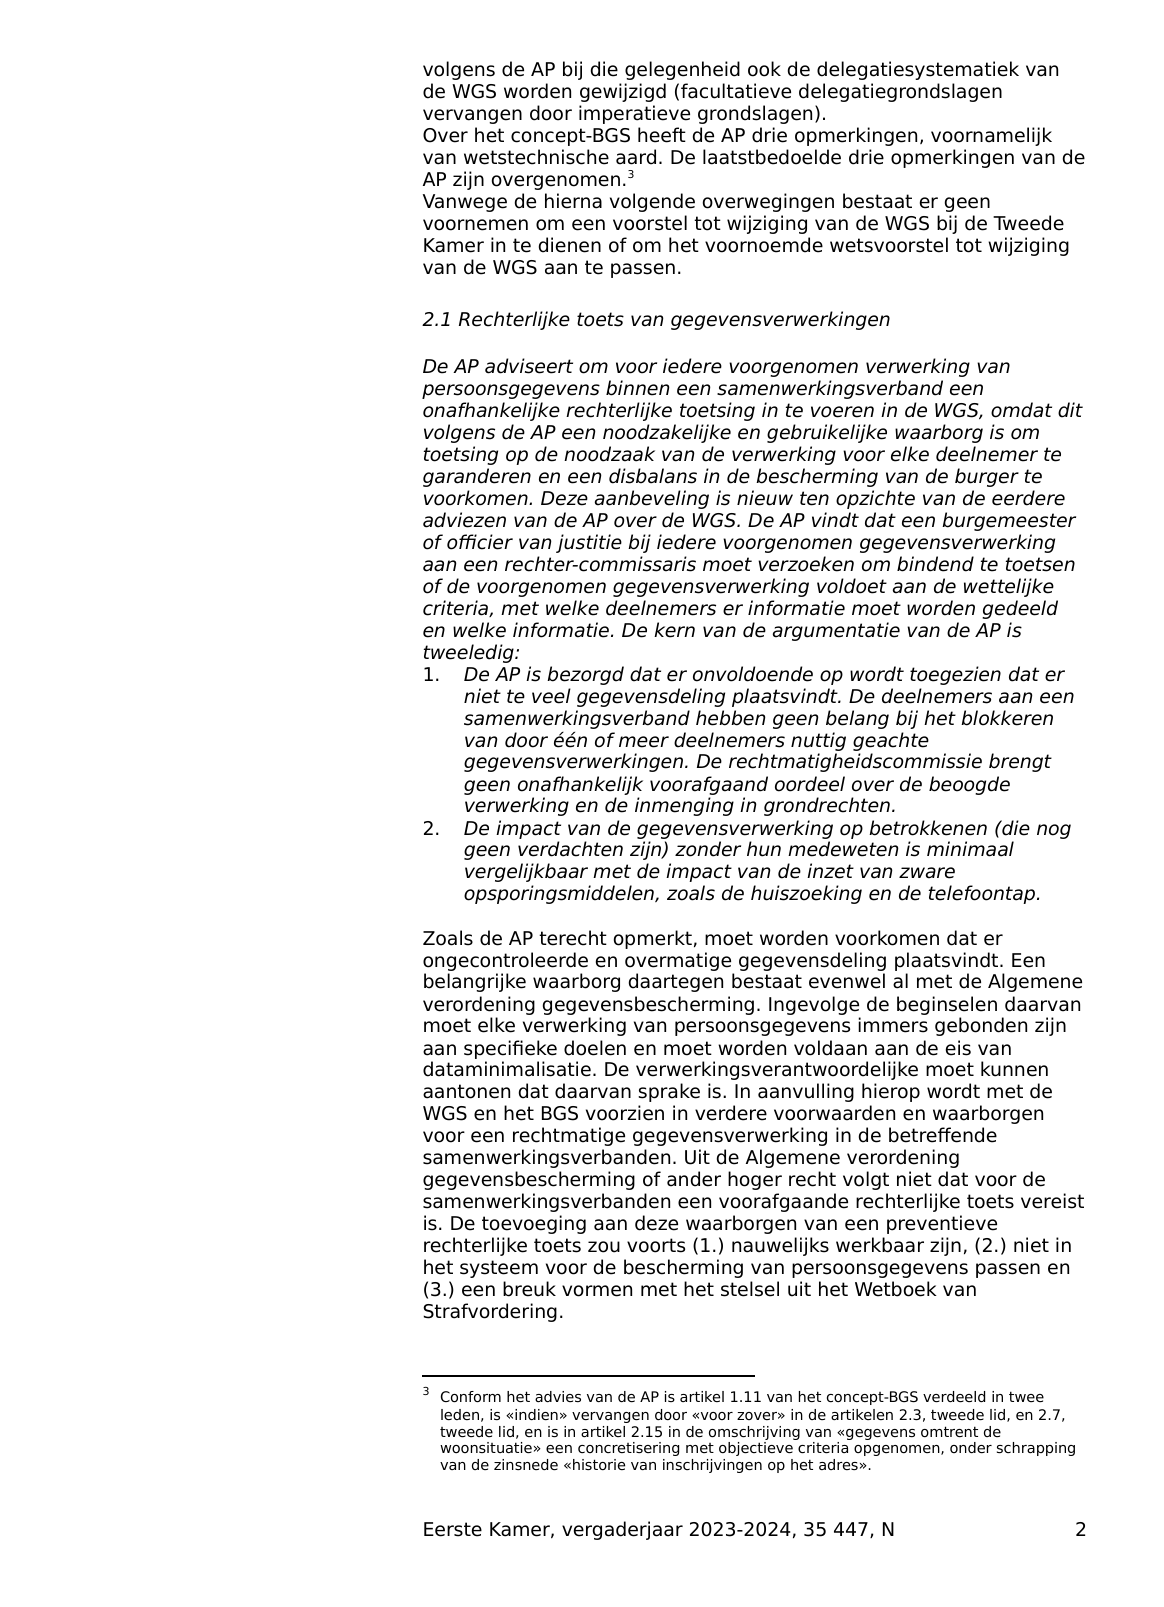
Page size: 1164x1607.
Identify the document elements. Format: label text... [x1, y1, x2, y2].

text 1. De AP is bezorgd dat er onvoldoende op wordt toegezien dat er niet te veel gegevensdeling plaatsvindt. De deelnemers aan een samenwerkingsverband hebben geen belang bij het blokkeren van door één of meer deelnemers nuttig geachte gegevensverwerkingen. De rechtmatigheidscommissie brengt geen onafhankelijk voorafgaand oordeel over de beoogde verwerking en de inmenging in grondrechten. [422, 663, 1087, 817]
text Conform het advies van de AP is artikel 1.11 van het concept-BGS verdeeld in twee leden, is «indien» vervangen door «voor zover» in de artikelen 2.3, tweede lid, en 2.7, tweede lid, en is in artikel 2.15 in de omschrijving van «gegevens omtrent de woonsituatie» een concretisering met objectieve criteria opgenomen, onder schrapping van de zinsnede «historie van inschrijvingen op het adres». [422, 1385, 1087, 1474]
text volgens de AP bij die gelegenheid ook de delegatiesystematiek van de WGS worden gewijzigd (facultatieve delegatiegrondslagen vervangen door imperatieve grondslagen). [422, 59, 1087, 125]
text De AP adviseert om voor iedere voorgenomen verwerking van persoonsgegevens binnen een samenwerkingsverband een onafhankelijke rechterlijke toetsing in te voeren in de WGS, omdat dit volgens de AP een noodzakelijke en gebruikelijke waarborg is om toetsing op de noodzaak van de verwerking voor elke deelnemer te garanderen en een disbalans in de bescherming van de burger te voorkomen. Deze aanbeveling is nieuw ten opzichte van de eerdere adviezen van de AP over de WGS. De AP vindt dat een burgemeester of officier van justitie bij iedere voorgenomen gegevensverwerking aan een rechter-commissaris moet verzoeken om bindend te toetsen of de voorgenomen gegevensverwerking voldoet aan de wettelijke criteria, met welke deelnemers er informatie moet worden gedeeld en welke informatie. De kern van de argumentatie van de AP is tweeledig: [422, 356, 1087, 663]
text 2. De impact van de gegevensverwerking op betrokkenen (die nog geen verdachten zijn) zonder hun medeweten is minimaal vergelijkbaar met de impact van de inzet van zware opsporingsmiddelen, zoals de huiszoeking en de telefoontap. [422, 817, 1087, 905]
text Vanwege de hierna volgende overwegingen bestaat er geen voornemen om een voorstel tot wijziging van de WGS bij de Tweede Kamer in te dienen of om het voornoemde wetsvoorstel tot wijziging van de WGS aan te passen. [422, 191, 1087, 279]
text Over het concept-BGS heeft de AP drie opmerkingen, voornamelijk van wetstechnische aard. De laatstbedoelde drie opmerkingen van de AP zijn overgenomen. [422, 125, 1087, 191]
text Zoals de AP terecht opmerkt, moet worden voorkomen dat er ongecontroleerde en overmatige gegevensdeling plaatsvindt. Een belangrijke waarborg daartegen bestaat evenwel al met de Algemene verordening gegevensbescherming. Ingevolge de beginselen daarvan moet elke verwerking van persoonsgegevens immers gebonden zijn aan specifieke doelen en moet worden voldaan aan de eis van dataminimalisatie. De verwerkingsverantwoordelijke moet kunnen aantonen dat daarvan sprake is. In aanvulling hierop wordt met de WGS en het BGS voorzien in verdere voorwaarden en waarborgen voor een rechtmatige gegevensverwerking in de betreffende samenwerkingsverbanden. Uit de Algemene verordening gegevensbescherming of ander hoger recht volgt niet dat voor de samenwerkingsverbanden een voorafgaande rechterlijke toets vereist is. De toevoeging aan deze waarborgen van een preventieve rechterlijke toets zou voorts (1.) nauwelijks werkbaar zijn, (2.) niet in het systeem voor de bescherming van persoonsgegevens passen en (3.) een breuk vormen met het stelsel uit het Wetboek van Strafvordering. [422, 927, 1087, 1323]
subtitle 2.1 Rechterlijke toets van gegevensverwerkingen [422, 309, 1087, 331]
